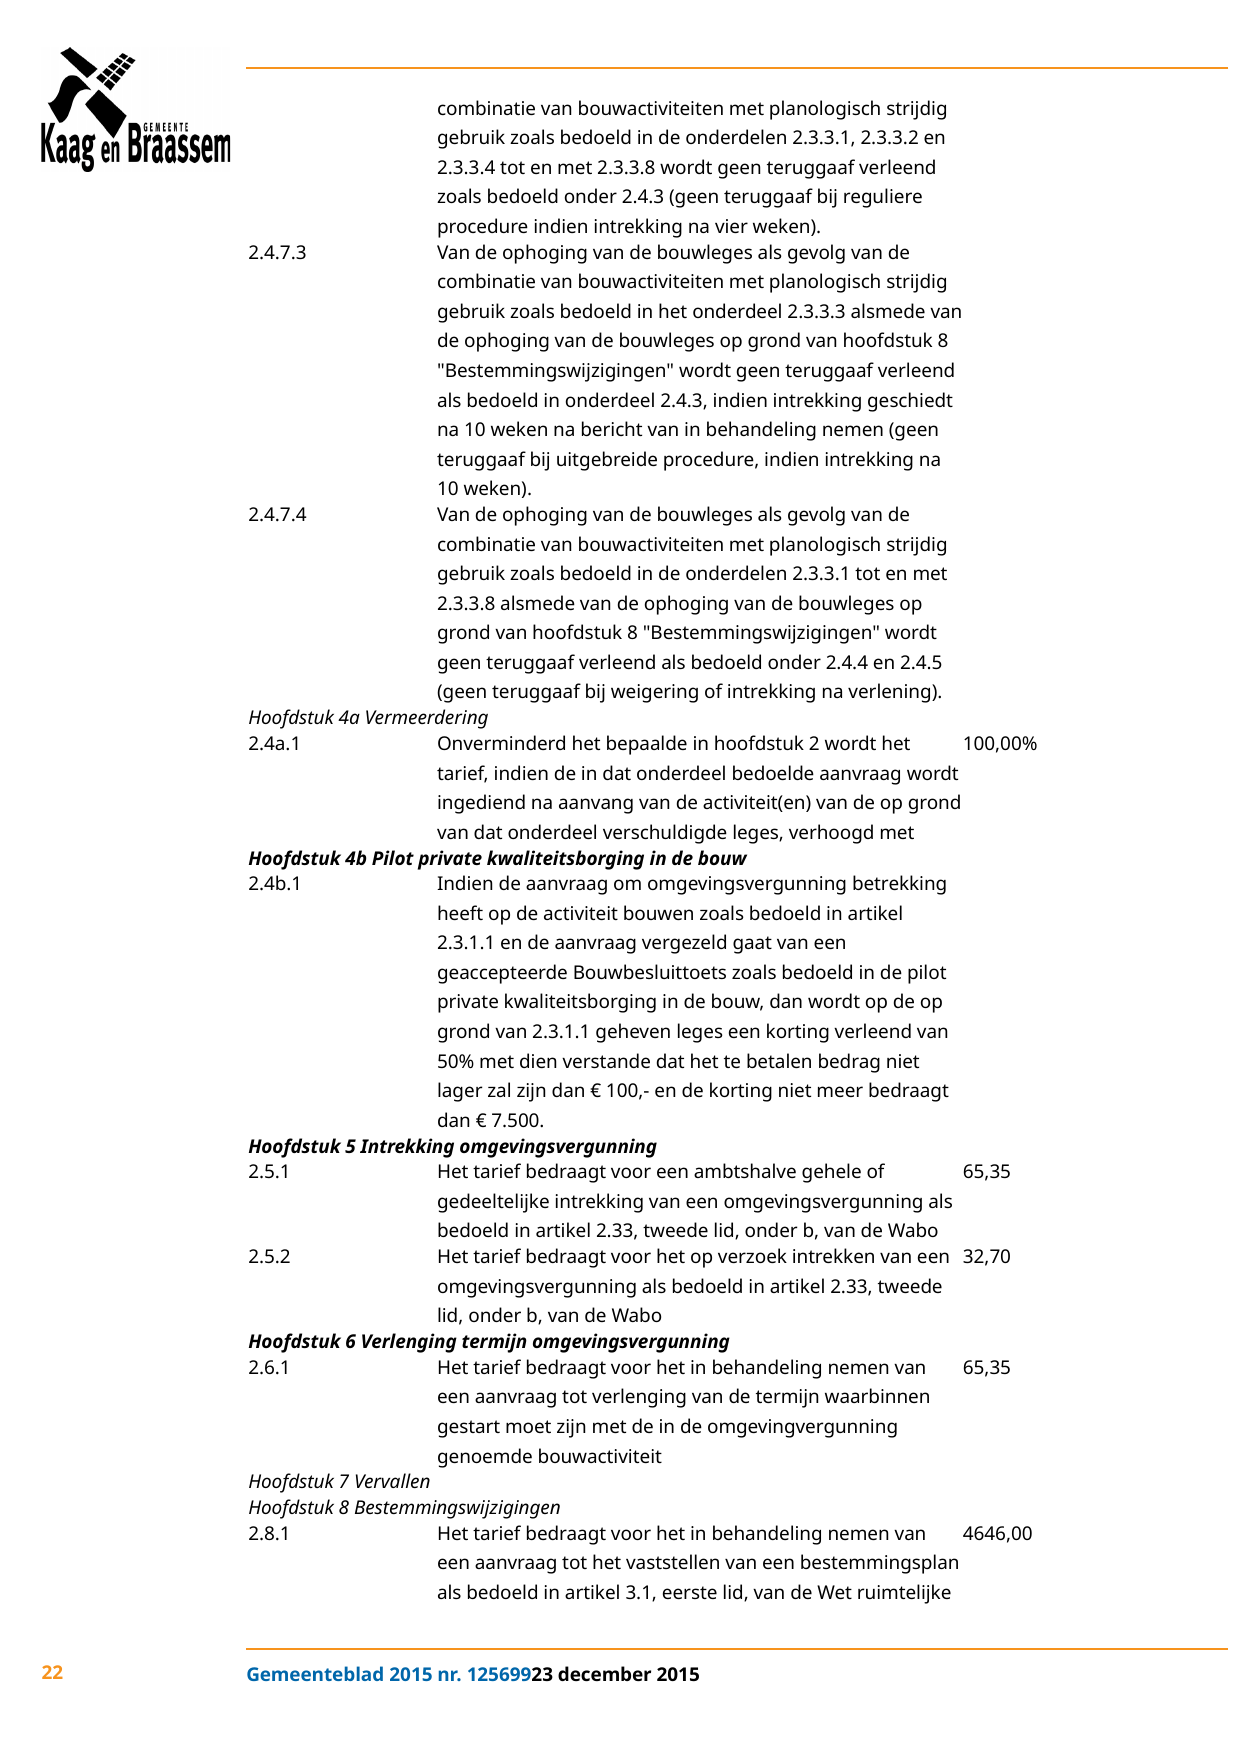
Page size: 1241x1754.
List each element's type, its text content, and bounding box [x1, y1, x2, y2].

table_cell 2.4a.1 [248, 730, 437, 845]
table_cell Hoofdstuk 5 Intrekking omgevingsvergunning [248, 1133, 1152, 1158]
table_cell 65,35 [963, 1159, 1152, 1243]
table_cell Het tarief bedraagt voor het op verzoek intrekken van een omgevingsvergunning als bedoeld in artikel 2.33, tweede lid, onder b, van de Wabo [437, 1244, 963, 1328]
table_cell 2.4.7.4 [248, 501, 437, 704]
picture [41, 47, 231, 172]
table_cell [963, 95, 1152, 239]
table_cell 2.5.1 [248, 1159, 437, 1243]
table_cell Hoofdstuk 8 Bestemmingswijzigingen [248, 1494, 1152, 1520]
table_cell Indien de aanvraag om omgevingsvergunning betrekking heeft op de activiteit bouwen zoals bedoeld in artikel 2.3.1.1 en de aanvraag vergezeld gaat van een geaccepteerde Bouwbesluittoets zoals bedoeld in de pilot private kwaliteitsborging in de bouw, dan wordt op de op grond van 2.3.1.1 geheven leges een korting verleend van 50% met dien verstande dat het te betalen bedrag niet lager zal zijn dan € 100,- en de korting niet meer bedraagt dan € 7.500. [437, 870, 963, 1133]
table_cell Het tarief bedraagt voor het in behandeling nemen van een aanvraag tot het vaststellen van een bestemmingsplan als bedoeld in artikel 3.1, eerste lid, van de Wet ruimtelijke [437, 1520, 963, 1605]
table_cell 2.8.1 [248, 1520, 437, 1605]
table_cell 2.4.7.3 [248, 239, 437, 501]
table_cell 4646,00 [963, 1520, 1152, 1605]
table_cell [248, 95, 437, 239]
table_cell 100,00% [963, 730, 1152, 845]
table_cell Het tarief bedraagt voor het in behandeling nemen van een aanvraag tot verlenging van de termijn waarbinnen gestart moet zijn met de in de omgevingvergunning genoemde bouwactiviteit [437, 1354, 963, 1468]
table_cell 2.5.2 [248, 1244, 437, 1328]
table_cell Van de ophoging van de bouwleges als gevolg van de combinatie van bouwactiviteiten met planologisch strijdig gebruik zoals bedoeld in het onderdeel 2.3.3.3 alsmede van de ophoging van de bouwleges op grond van hoofdstuk 8 "Bestemmingswijzigingen" wordt geen teruggaaf verleend als bedoeld in onderdeel 2.4.3, indien intrekking geschiedt na 10 weken na bericht van in behandeling nemen (geen teruggaaf bij uitgebreide procedure, indien intrekking na 10 weken). [437, 239, 963, 501]
table_cell 65,35 [963, 1354, 1152, 1468]
table_cell 2.4b.1 [248, 870, 437, 1133]
table_cell [963, 705, 1152, 730]
table_cell [963, 239, 1152, 501]
table_cell Hoofdstuk 4b Pilot private kwaliteitsborging in de bouw [248, 845, 1152, 870]
table_cell [963, 501, 1152, 704]
table_cell combinatie van bouwactiviteiten met planologisch strijdig gebruik zoals bedoeld in de onderdelen 2.3.3.1, 2.3.3.2 en 2.3.3.4 tot en met 2.3.3.8 wordt geen teruggaaf verleend zoals bedoeld onder 2.4.3 (geen teruggaaf bij reguliere procedure indien intrekking na vier weken). [437, 95, 963, 239]
table_cell Hoofdstuk 7 Vervallen [248, 1469, 1152, 1494]
table_cell [963, 870, 1152, 1133]
table_cell 32,70 [963, 1244, 1152, 1328]
table_cell Hoofdstuk 4a Vermeerdering [248, 705, 963, 730]
table_cell 2.6.1 [248, 1354, 437, 1468]
table_cell Onverminderd het bepaalde in hoofdstuk 2 wordt het tarief, indien de in dat onderdeel bedoelde aanvraag wordt ingediend na aanvang van de activiteit(en) van de op grond van dat onderdeel verschuldigde leges, verhoogd met [437, 730, 963, 845]
table_cell Hoofdstuk 6 Verlenging termijn omgevingsvergunning [248, 1328, 1152, 1354]
table_cell Van de ophoging van de bouwleges als gevolg van de combinatie van bouwactiviteiten met planologisch strijdig gebruik zoals bedoeld in de onderdelen 2.3.3.1 tot en met 2.3.3.8 alsmede van de ophoging van de bouwleges op grond van hoofdstuk 8 "Bestemmingswijzigingen" wordt geen teruggaaf verleend als bedoeld onder 2.4.4 en 2.4.5 (geen teruggaaf bij weigering of intrekking na verlening). [437, 501, 963, 704]
table_cell Het tarief bedraagt voor een ambtshalve gehele of gedeeltelijke intrekking van een omgevingsvergunning als bedoeld in artikel 2.33, tweede lid, onder b, van de Wabo [437, 1159, 963, 1243]
